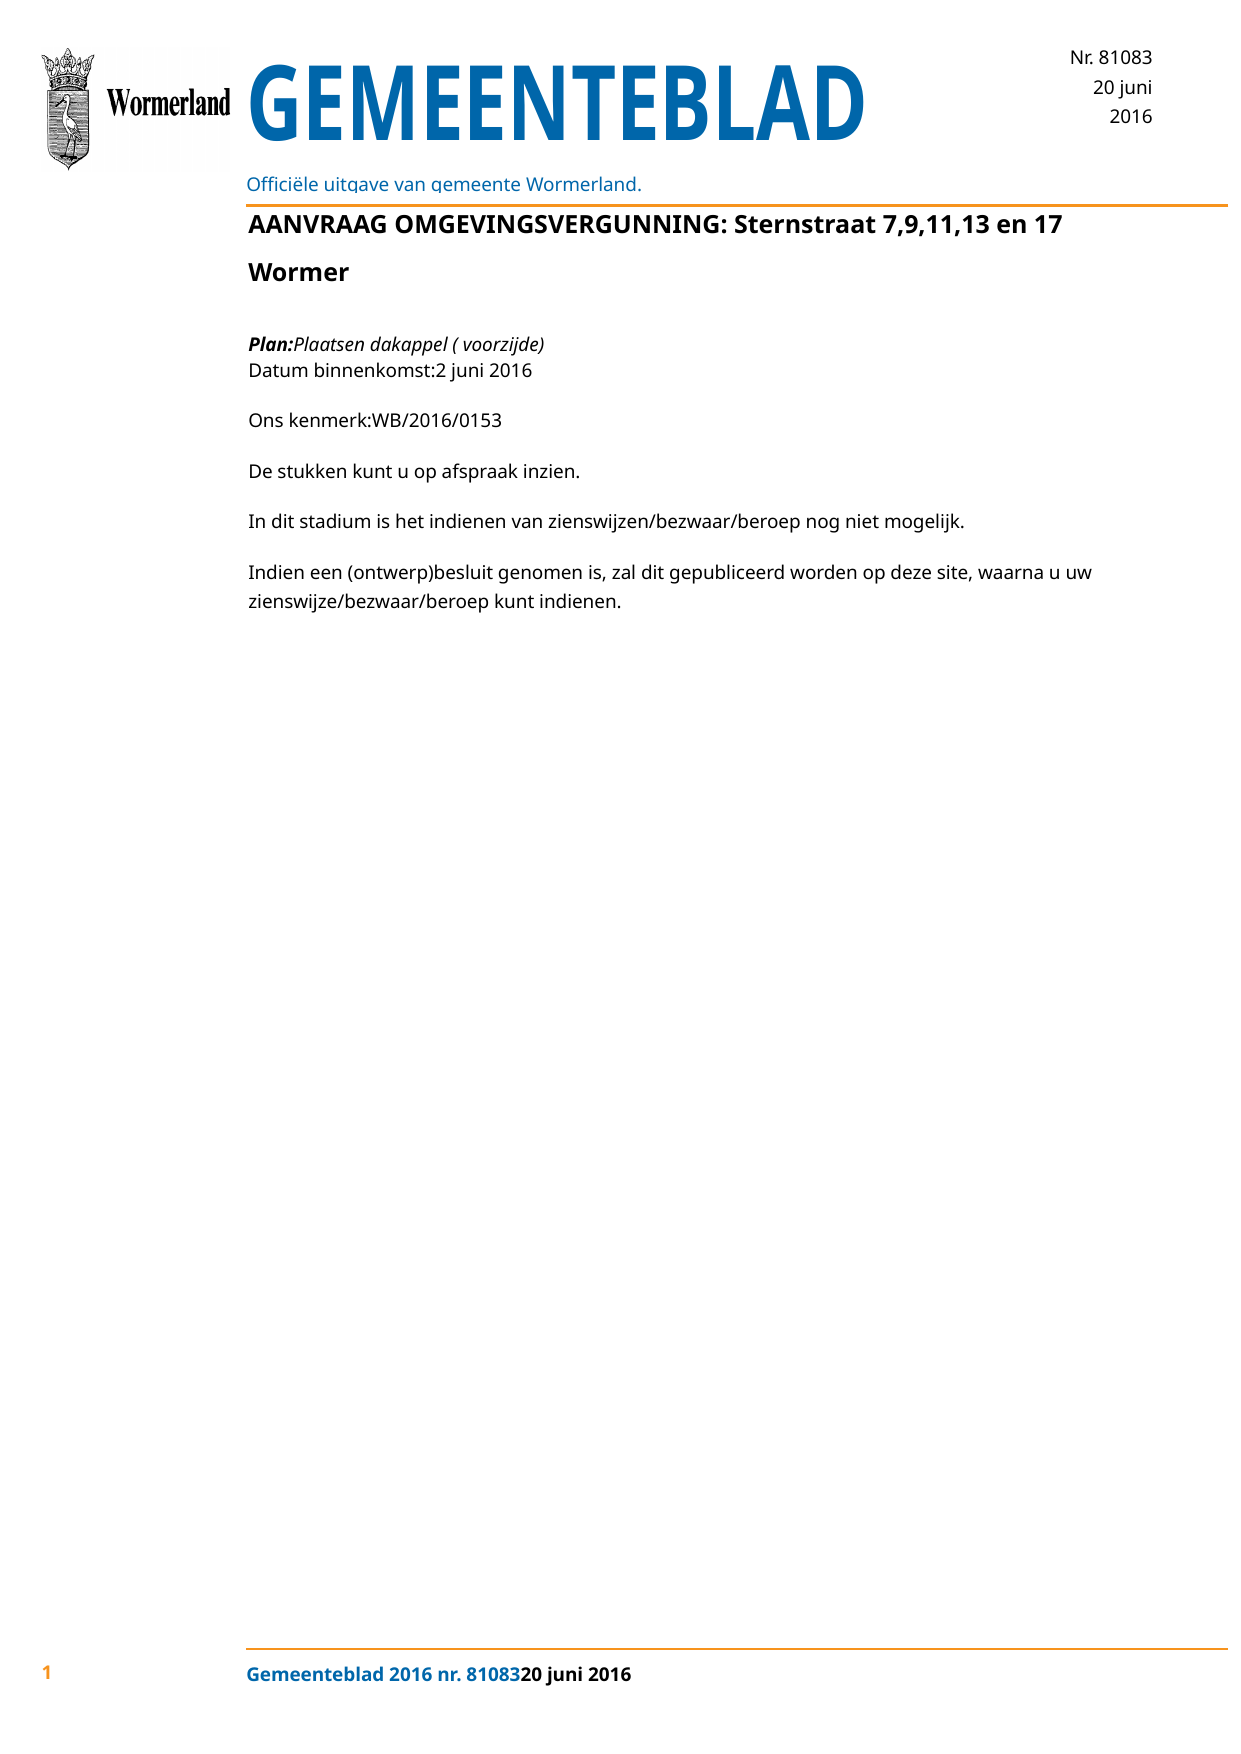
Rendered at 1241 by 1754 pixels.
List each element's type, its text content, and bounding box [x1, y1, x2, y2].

text Plan:Plaatsen dakappel ( voorzijde) [248, 331, 1152, 357]
picture [41, 47, 231, 172]
text De stukken kunt u op afspraak inzien. [248, 458, 1152, 484]
text Datum binnenkomst:2 juni 2016 [248, 357, 1152, 383]
text Ons kenmerk:WB/2016/0153 [248, 408, 1152, 433]
text Indien een (ontwerp)besluit genomen is, zal dit gepubliceerd worden op deze site, waarna u uw zienswijze/bezwaar/beroep kunt indienen. [248, 559, 1152, 614]
text AANVRAAG OMGEVINGSVERGUNNING: Sternstraat 7,9,11,13 en 17 Wormer [248, 207, 1152, 288]
text In dit stadium is het indienen van zienswijzen/bezwaar/beroep nog niet mogelijk. [248, 508, 1152, 534]
